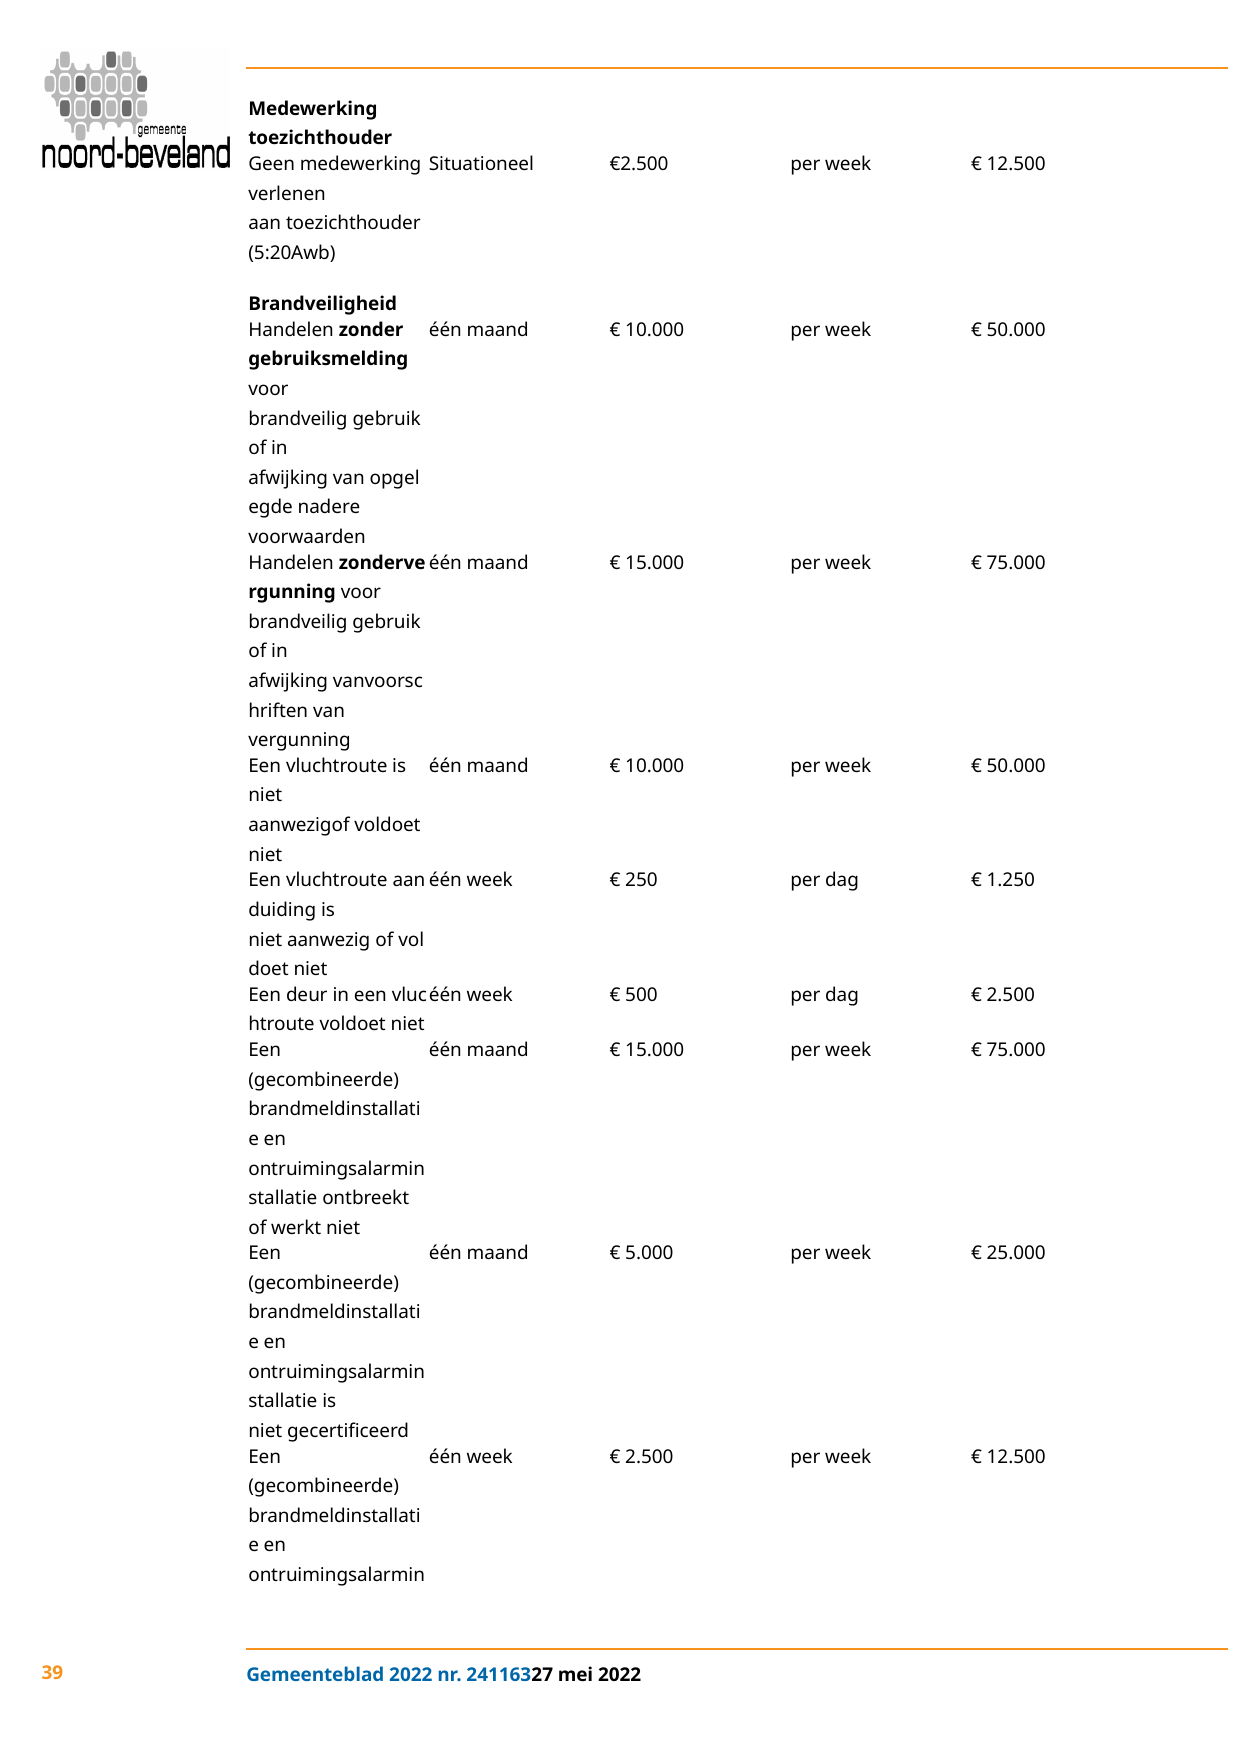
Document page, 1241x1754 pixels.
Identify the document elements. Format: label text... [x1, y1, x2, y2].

table_cell per dag [790, 981, 971, 1036]
table_cell Een vluchtroute aanduiding is niet aanwezig of voldoet niet [248, 867, 429, 981]
table_cell € 2.500 [971, 981, 1152, 1036]
table_cell € 10.000 [609, 316, 790, 549]
table_cell [609, 290, 790, 316]
table_cell Een (gecombineerde) brandmeldinstallatie en ontruimingsalarmin [248, 1443, 429, 1587]
table_cell [248, 265, 429, 290]
table_cell één week [429, 1443, 609, 1587]
table_cell € 75.000 [971, 549, 1152, 752]
table_cell per dag [790, 867, 971, 981]
table_cell € 50.000 [971, 316, 1152, 549]
table_cell één week [429, 867, 609, 981]
table_cell € 12.500 [971, 1443, 1152, 1587]
table_cell [790, 265, 971, 290]
table_cell Handelen zondervergunning voor brandveilig gebruik of in afwijking vanvoorschriften van vergunning [248, 549, 429, 752]
table_cell één maand [429, 1036, 609, 1239]
table_cell per week [790, 1240, 971, 1443]
table_cell € 10.000 [609, 752, 790, 867]
table_cell één maand [429, 549, 609, 752]
table_cell € 50.000 [971, 752, 1152, 867]
table_cell [790, 95, 971, 150]
table_cell [790, 290, 971, 316]
table_cell [971, 265, 1152, 290]
table_cell per week [790, 549, 971, 752]
table_cell Geen medewerking verlenen aan toezichthouder (5:20Awb) [248, 150, 429, 264]
table_cell Brandveiligheid [248, 290, 429, 316]
table_cell € 15.000 [609, 549, 790, 752]
table_cell [971, 290, 1152, 316]
table_cell € 250 [609, 867, 790, 981]
table_cell één maand [429, 752, 609, 867]
table_cell € 1.250 [971, 867, 1152, 981]
table_cell één maand [429, 1240, 609, 1443]
table_cell [429, 290, 609, 316]
table_cell € 2.500 [609, 1443, 790, 1587]
table_cell [429, 95, 609, 150]
table_cell één week [429, 981, 609, 1036]
picture [41, 47, 231, 172]
table_cell Handelen zonder gebruiksmelding voor brandveilig gebruik of in afwijking van opgelegde nadere voorwaarden [248, 316, 429, 549]
table_cell € 25.000 [971, 1240, 1152, 1443]
table_cell €2.500 [609, 150, 790, 264]
table_cell [971, 95, 1152, 150]
table_cell één maand [429, 316, 609, 549]
table_cell € 75.000 [971, 1036, 1152, 1239]
table_cell per week [790, 1443, 971, 1587]
table_cell € 12.500 [971, 150, 1152, 264]
table_cell € 500 [609, 981, 790, 1036]
table_cell Een (gecombineerde) brandmeldinstallatie en ontruimingsalarminstallatie is niet gecertificeerd [248, 1240, 429, 1443]
table_cell Situationeel [429, 150, 609, 264]
table_cell [429, 265, 609, 290]
table_cell per week [790, 316, 971, 549]
table_cell Een deur in een vluchtroute voldoet niet [248, 981, 429, 1036]
table_cell [609, 95, 790, 150]
table_cell Een (gecombineerde) brandmeldinstallatie en ontruimingsalarminstallatie ontbreekt of werkt niet [248, 1036, 429, 1239]
table_cell per week [790, 752, 971, 867]
table_cell € 5.000 [609, 1240, 790, 1443]
table_cell per week [790, 1036, 971, 1239]
table_cell per week [790, 150, 971, 264]
table_cell Een vluchtroute is niet aanwezigof voldoet niet [248, 752, 429, 867]
table_cell [609, 265, 790, 290]
table_cell Medewerking toezichthouder [248, 95, 429, 150]
table_cell € 15.000 [609, 1036, 790, 1239]
